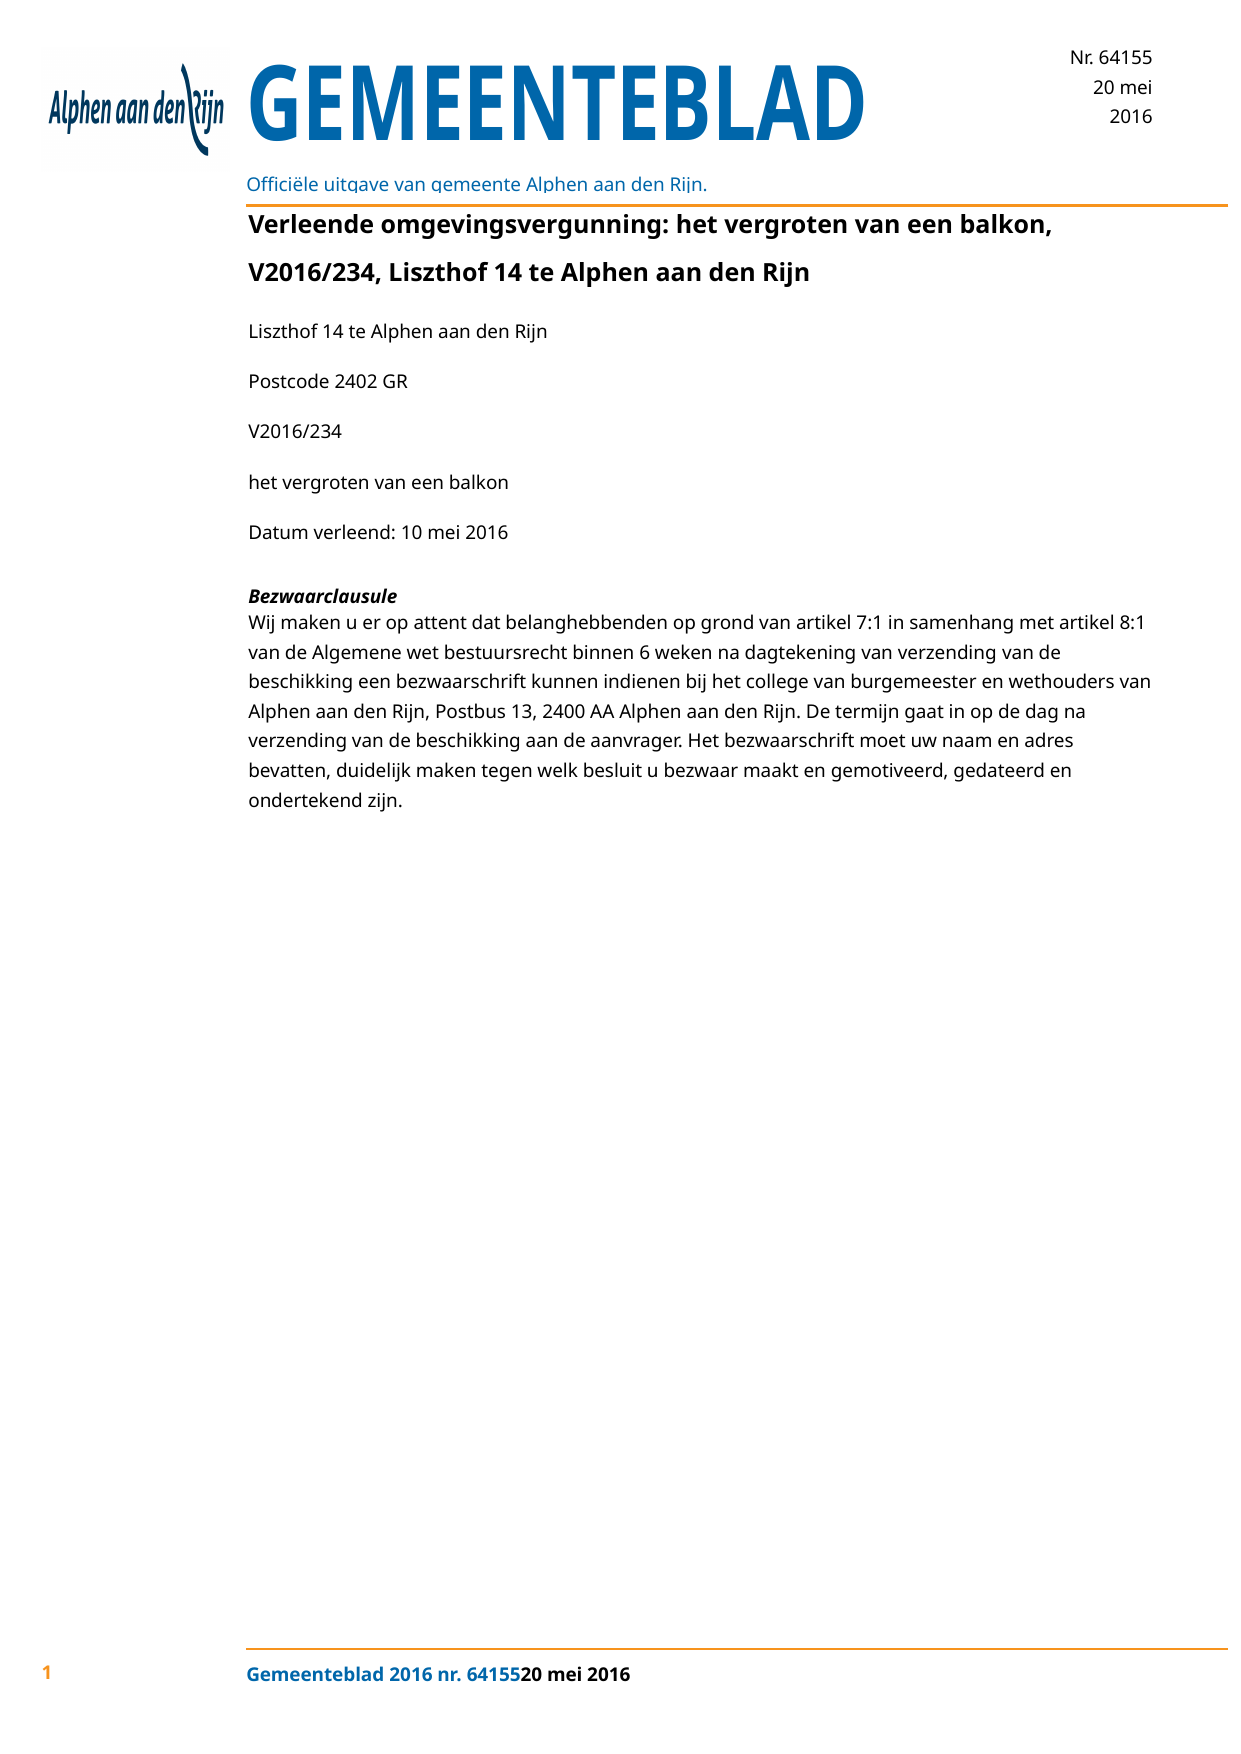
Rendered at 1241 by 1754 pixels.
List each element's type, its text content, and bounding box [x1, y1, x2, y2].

text Postcode 2402 GR [248, 368, 1152, 394]
text het vergroten van een balkon [248, 469, 1152, 495]
picture [41, 47, 231, 172]
text Verleende omgevingsvergunning: het vergroten van een balkon, V2016/234, Liszthof 14 te Alphen aan den Rijn [248, 207, 1152, 288]
text Liszthof 14 te Alphen aan den Rijn [248, 318, 1152, 344]
text Wij maken u er op attent dat belanghebbenden op grond van artikel 7:1 in samenhang met artikel 8:1 van de Algemene wet bestuursrecht binnen 6 weken na dagtekening van verzending van de beschikking een bezwaarschrift kunnen indienen bij het college van burgemeester en wethouders van Alphen aan den Rijn, Postbus 13, 2400 AA Alphen aan den Rijn. De termijn gaat in op de dag na verzending van de beschikking aan de aanvrager. Het bezwaarschrift moet uw naam en adres bevatten, duidelijk maken tegen welk besluit u bezwaar maakt en gemotiveerd, gedateerd en ondertekend zijn. [248, 609, 1152, 812]
text Bezwaarclausule [248, 583, 1152, 609]
text V2016/234 [248, 419, 1152, 444]
text Datum verleend: 10 mei 2016 [248, 519, 1152, 545]
